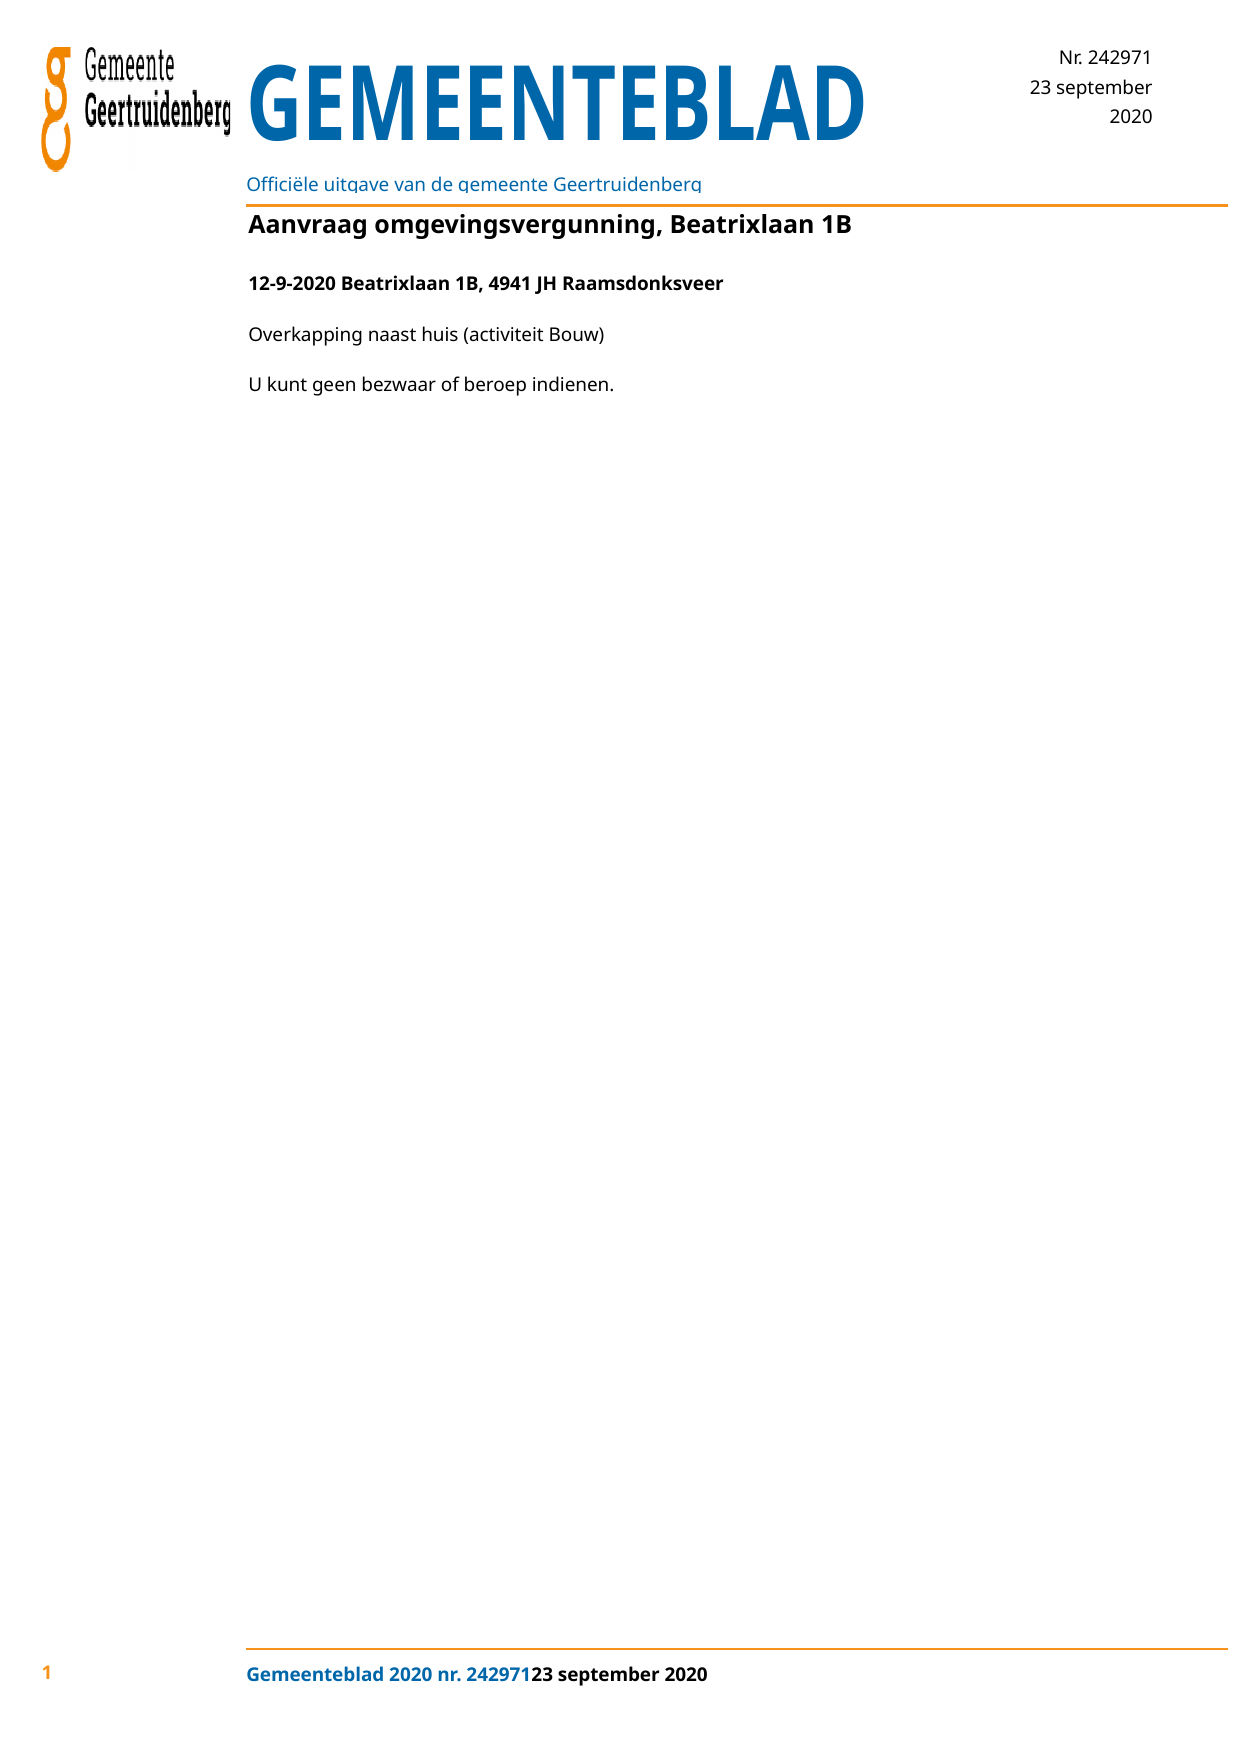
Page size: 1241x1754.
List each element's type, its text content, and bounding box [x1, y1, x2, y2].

picture [41, 47, 231, 172]
text Aanvraag omgevingsvergunning, Beatrixlaan 1B [248, 207, 1152, 241]
text Overkapping naast huis (activiteit Bouw) [248, 321, 1152, 346]
text 12-9-2020 Beatrixlaan 1B, 4941 JH Raamsdonksveer [248, 270, 1152, 296]
text U kunt geen bezwaar of beroep indienen. [248, 371, 1152, 397]
